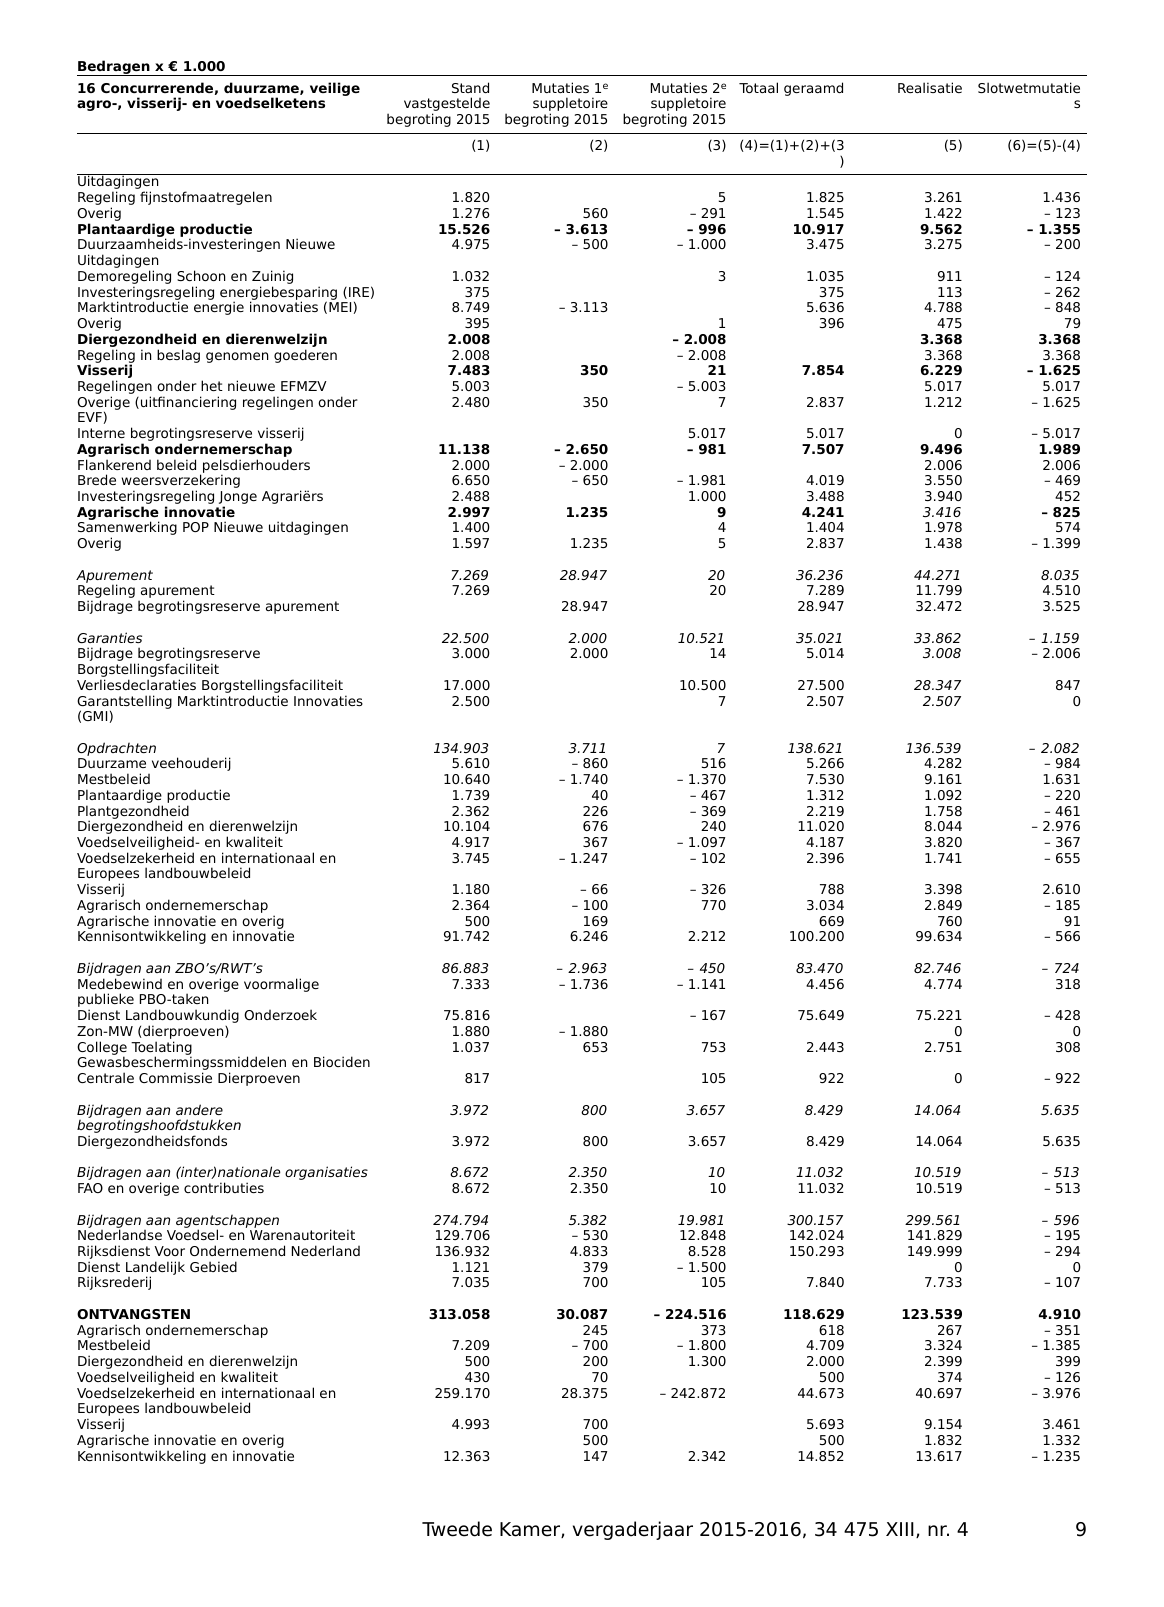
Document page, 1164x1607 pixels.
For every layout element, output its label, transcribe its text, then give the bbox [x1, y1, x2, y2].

table_cell 3.368 [969, 332, 1087, 347]
table_cell [732, 615, 850, 630]
table_cell – 200 [969, 237, 1087, 269]
table_cell [969, 1197, 1087, 1212]
table_cell 817 [378, 1071, 496, 1087]
table_cell Totaal geraamd [732, 76, 850, 132]
table_cell Bijdrage begrotingsreserve Borgstellingsfaciliteit [77, 646, 378, 678]
table_cell – 1.097 [614, 835, 732, 851]
table_cell [850, 1291, 968, 1307]
table_cell 1.978 [850, 520, 968, 536]
table_cell – 1.880 [496, 1024, 614, 1039]
table_cell Diergezondheidsfonds [77, 1134, 378, 1149]
table_cell Nederlandse Voedsel- en Warenautoriteit [77, 1228, 378, 1244]
table_cell – 2.008 [614, 347, 732, 363]
table_cell 4 [614, 520, 732, 536]
table_cell (5) [850, 134, 968, 174]
table_cell 9.496 [850, 442, 968, 457]
table_cell 313.058 [378, 1307, 496, 1322]
table_cell Overig [77, 536, 378, 552]
table_cell – 1.159 [969, 630, 1087, 646]
table_cell Visserij [77, 363, 378, 379]
table_cell 75.221 [850, 1008, 968, 1024]
table_cell Regeling apurement [77, 583, 378, 599]
table_cell 100.200 [732, 929, 850, 945]
table_cell – 100 [496, 898, 614, 913]
table_cell 8.044 [850, 819, 968, 835]
table_cell 379 [496, 1260, 614, 1275]
table_cell – 242.872 [614, 1385, 732, 1417]
table_cell 5 [614, 190, 732, 206]
table_cell 91.742 [378, 929, 496, 945]
table_cell 4.187 [732, 835, 850, 851]
table_cell [496, 693, 614, 725]
table_cell 16 Concurrerende, duurzame, veilige agro-, visserij- en voedselketens [77, 76, 378, 132]
table_cell 10 [614, 1165, 732, 1181]
table_cell 396 [732, 316, 850, 332]
table_cell [378, 1433, 496, 1448]
table_cell 788 [732, 882, 850, 898]
table_cell [614, 615, 732, 630]
table_cell 27.500 [732, 678, 850, 693]
table_cell – 5.017 [969, 426, 1087, 442]
table_cell 0 [850, 426, 968, 442]
table_cell [732, 1087, 850, 1102]
table_cell 0 [969, 1024, 1087, 1039]
table_cell Diergezondheid en dierenwelzijn [77, 332, 378, 347]
table_cell 4.788 [850, 300, 968, 316]
table_cell [850, 1150, 968, 1165]
table_cell 75.649 [732, 1008, 850, 1024]
table_cell 14.852 [732, 1448, 850, 1464]
table_cell [378, 1323, 496, 1338]
table_cell 760 [850, 914, 968, 929]
table_cell – 185 [969, 898, 1087, 913]
table_cell 5.017 [850, 379, 968, 394]
table_cell [850, 945, 968, 961]
table_cell – 513 [969, 1165, 1087, 1181]
table_cell 2.751 [850, 1039, 968, 1071]
table_cell Voedselveiligheid en kwaliteit [77, 1370, 378, 1385]
table_cell Uitdagingen [77, 175, 378, 190]
table_header Bedragen x € 1.000 [77, 59, 1087, 75]
table_cell [496, 489, 614, 504]
table_cell 8.672 [378, 1181, 496, 1197]
table_cell – 467 [614, 788, 732, 803]
table_cell [496, 379, 614, 394]
table_cell – 1.141 [614, 976, 732, 1008]
table_cell 452 [969, 489, 1087, 504]
table_cell [77, 1291, 378, 1307]
table_cell 2.837 [732, 536, 850, 552]
table_cell 5.382 [496, 1213, 614, 1228]
table_cell 22.500 [378, 630, 496, 646]
table_cell [732, 1150, 850, 1165]
table_cell 3.972 [378, 1102, 496, 1134]
table_cell [378, 426, 496, 442]
table_cell 14.064 [850, 1102, 968, 1134]
table_cell [614, 458, 732, 473]
table_cell 8.672 [378, 1165, 496, 1181]
table_cell 7.269 [378, 583, 496, 599]
table_cell 2.443 [732, 1039, 850, 1071]
table_cell 1.422 [850, 206, 968, 221]
table_cell [77, 945, 378, 961]
table_cell 28.347 [850, 678, 968, 693]
table_cell 430 [378, 1370, 496, 1385]
table_cell 500 [732, 1370, 850, 1385]
table_cell 141.829 [850, 1228, 968, 1244]
table_cell 5.610 [378, 756, 496, 772]
table_cell [614, 1417, 732, 1433]
table_cell [732, 379, 850, 394]
table_cell 138.621 [732, 741, 850, 756]
table_cell 800 [496, 1134, 614, 1149]
table_cell [496, 678, 614, 693]
table_cell 3.550 [850, 473, 968, 489]
table_cell – 450 [614, 961, 732, 976]
table_cell – 3.613 [496, 221, 614, 237]
table_cell 2.507 [732, 693, 850, 725]
table_cell 7 [614, 741, 732, 756]
table_cell 3.261 [850, 190, 968, 206]
table_cell 2.480 [378, 395, 496, 426]
table_cell 5.693 [732, 1417, 850, 1433]
table_cell 3.461 [969, 1417, 1087, 1433]
table_cell 1.037 [378, 1039, 496, 1071]
table_cell [496, 332, 614, 347]
table_cell 0 [850, 1024, 968, 1039]
table_cell [614, 1150, 732, 1165]
table_cell 375 [378, 284, 496, 300]
table_cell 847 [969, 678, 1087, 693]
table_cell – 1.355 [969, 221, 1087, 237]
table_cell 500 [496, 1433, 614, 1448]
table_cell – 469 [969, 473, 1087, 489]
table_cell 3.657 [614, 1134, 732, 1149]
table_cell 147 [496, 1448, 614, 1464]
table_cell 2.219 [732, 804, 850, 819]
table_cell – 655 [969, 851, 1087, 882]
table_cell 14.064 [850, 1134, 968, 1149]
table_cell [732, 1197, 850, 1212]
table_cell – 220 [969, 788, 1087, 803]
table_cell [496, 945, 614, 961]
table_cell 0 [850, 1260, 968, 1275]
table_cell Investeringsregeling Jonge Agrariërs [77, 489, 378, 504]
table_cell 32.472 [850, 599, 968, 615]
table_cell – 984 [969, 756, 1087, 772]
table_cell Agrarische innovatie en overig [77, 914, 378, 929]
table_cell ONTVANGSTEN [77, 1307, 378, 1322]
table_cell 7.483 [378, 363, 496, 379]
table_cell [732, 552, 850, 567]
table_cell 3.275 [850, 237, 968, 269]
table_cell – 167 [614, 1008, 732, 1024]
table_cell 0 [969, 1260, 1087, 1275]
table_cell – 860 [496, 756, 614, 772]
table_cell 1.545 [732, 206, 850, 221]
table_cell [77, 552, 378, 567]
table_cell 6.650 [378, 473, 496, 489]
table_cell [378, 1291, 496, 1307]
table_cell Plantgezondheid [77, 804, 378, 819]
table_cell 11.799 [850, 583, 968, 599]
table_cell 12.363 [378, 1448, 496, 1464]
table_cell 2.837 [732, 395, 850, 426]
table_cell 274.794 [378, 1213, 496, 1228]
table_cell 28.947 [496, 568, 614, 583]
table_cell 11.020 [732, 819, 850, 835]
table_cell FAO en overige contributies [77, 1181, 378, 1197]
table_cell 1.032 [378, 269, 496, 284]
table_cell – 66 [496, 882, 614, 898]
table_cell – 2.006 [969, 646, 1087, 678]
table_cell 9.562 [850, 221, 968, 237]
table_cell [969, 552, 1087, 567]
table_cell 70 [496, 1370, 614, 1385]
table_cell 134.903 [378, 741, 496, 756]
table_cell Kennisontwikkeling en innovatie [77, 929, 378, 945]
table_cell [614, 1370, 732, 1385]
table_cell 99.634 [850, 929, 968, 945]
table_cell [496, 1087, 614, 1102]
table_cell – 351 [969, 1323, 1087, 1338]
table_cell – 566 [969, 929, 1087, 945]
table_cell 1.000 [614, 489, 732, 504]
table_cell Opdrachten [77, 741, 378, 756]
table_cell 2.000 [378, 458, 496, 473]
table_cell [732, 332, 850, 347]
table_cell 1.180 [378, 882, 496, 898]
table_cell 2.849 [850, 898, 968, 913]
table_cell 2.396 [732, 851, 850, 882]
table_cell [614, 1291, 732, 1307]
table_cell 7.333 [378, 976, 496, 1008]
table_cell – 596 [969, 1213, 1087, 1228]
table_cell 318 [969, 976, 1087, 1008]
table_cell 3.324 [850, 1338, 968, 1354]
table_cell 11.032 [732, 1165, 850, 1181]
table_cell 10.519 [850, 1165, 968, 1181]
table_cell 2.362 [378, 804, 496, 819]
table_cell 516 [614, 756, 732, 772]
table_cell 10.104 [378, 819, 496, 835]
table_cell Mestbeleid [77, 772, 378, 788]
table_cell – 700 [496, 1338, 614, 1354]
table_cell – 1.736 [496, 976, 614, 1008]
table_cell Centrale Commissie Dierproeven [77, 1071, 378, 1087]
table_cell 6.229 [850, 363, 968, 379]
table_cell Bijdragen aan andere begrotingshoofdstukken [77, 1102, 378, 1134]
table_cell 82.746 [850, 961, 968, 976]
table_cell Dienst Landbouwkundig Onderzoek [77, 1008, 378, 1024]
table_cell [969, 175, 1087, 190]
table_cell 1.825 [732, 190, 850, 206]
table_cell [614, 914, 732, 929]
table_cell 7.269 [378, 568, 496, 583]
table_cell 911 [850, 269, 968, 284]
table_cell [850, 175, 968, 190]
table_cell [496, 1150, 614, 1165]
table_cell 20 [614, 583, 732, 599]
table_cell 700 [496, 1417, 614, 1433]
table_cell 2.488 [378, 489, 496, 504]
table_cell 8.035 [969, 568, 1087, 583]
table_cell 350 [496, 395, 614, 426]
table_cell 1.989 [969, 442, 1087, 457]
table_cell 3.745 [378, 851, 496, 882]
table_cell 13.617 [850, 1448, 968, 1464]
table_cell Overige (uitfinanciering regelingen onder EVF) [77, 395, 378, 426]
table_cell – 3.976 [969, 1385, 1087, 1417]
table_cell 142.024 [732, 1228, 850, 1244]
table_cell Medebewind en overige voormalige publieke PBO-taken [77, 976, 378, 1008]
table_cell 4.282 [850, 756, 968, 772]
table_cell 676 [496, 819, 614, 835]
table_cell – 1.740 [496, 772, 614, 788]
table_cell Samenwerking POP Nieuwe uitdagingen [77, 520, 378, 536]
table_cell – 650 [496, 473, 614, 489]
table_cell [496, 520, 614, 536]
table_cell – 1.800 [614, 1338, 732, 1354]
table_cell (3) [614, 134, 732, 174]
table_cell Plantaardige productie [77, 221, 378, 237]
table_cell Agrarisch ondernemerschap [77, 1323, 378, 1338]
table_cell Regeling fijnstofmaatregelen [77, 190, 378, 206]
table_cell 2.342 [614, 1448, 732, 1464]
table_cell [378, 615, 496, 630]
table_cell 267 [850, 1323, 968, 1338]
table_cell 373 [614, 1323, 732, 1338]
table_cell 3.000 [378, 646, 496, 678]
table_cell [496, 552, 614, 567]
table_cell 1.332 [969, 1433, 1087, 1448]
table_cell (4)=(1)+(2)+(3) [732, 134, 850, 174]
table_cell Overig [77, 206, 378, 221]
table_cell [496, 269, 614, 284]
table_cell 2.000 [732, 1354, 850, 1370]
table_cell 14 [614, 646, 732, 678]
table_cell Stand vastgestelde begroting 2015 [378, 76, 496, 132]
table_cell – 530 [496, 1228, 614, 1244]
table_cell Rijksrederij [77, 1275, 378, 1291]
table_cell 226 [496, 804, 614, 819]
table_cell [732, 1291, 850, 1307]
table_cell 9.154 [850, 1417, 968, 1433]
table_cell – 124 [969, 269, 1087, 284]
table_cell – 2.976 [969, 819, 1087, 835]
table_cell 475 [850, 316, 968, 332]
table_cell – 326 [614, 882, 732, 898]
table_cell Mutaties 2e suppletoire begroting 2015 [614, 76, 732, 132]
table_cell 8.528 [614, 1244, 732, 1259]
table_cell 240 [614, 819, 732, 835]
table_cell [614, 284, 732, 300]
table_cell 4.993 [378, 1417, 496, 1433]
table_cell Diergezondheid en dierenwelzijn [77, 1354, 378, 1370]
table_cell 3.034 [732, 898, 850, 913]
table_cell – 1.981 [614, 473, 732, 489]
table_cell 3.368 [969, 347, 1087, 363]
table_cell 4.709 [732, 1338, 850, 1354]
table_cell Garantstelling Marktintroductie Innovaties (GMI) [77, 693, 378, 725]
table_cell Duurzame veehouderij [77, 756, 378, 772]
table_cell 123.539 [850, 1307, 968, 1322]
table_cell [496, 316, 614, 332]
table_cell [496, 1197, 614, 1212]
table_cell 113 [850, 284, 968, 300]
table_cell Voedselzekerheid en internationaal en Europees landbouwbeleid [77, 851, 378, 882]
table_cell 11.032 [732, 1181, 850, 1197]
table_cell [614, 1087, 732, 1102]
table_cell [77, 1150, 378, 1165]
table_cell – 126 [969, 1370, 1087, 1385]
table_cell – 848 [969, 300, 1087, 316]
table_cell 5.003 [378, 379, 496, 394]
table_cell [614, 725, 732, 741]
table_cell 83.470 [732, 961, 850, 976]
table_cell 118.629 [732, 1307, 850, 1322]
table_cell [496, 1008, 614, 1024]
table_cell – 294 [969, 1244, 1087, 1259]
table_cell 2.507 [850, 693, 968, 725]
table_cell 4.510 [969, 583, 1087, 599]
table_cell Mestbeleid [77, 1338, 378, 1354]
table_cell [969, 1087, 1087, 1102]
table_cell 399 [969, 1354, 1087, 1370]
table_cell – 1.370 [614, 772, 732, 788]
table_cell [614, 1197, 732, 1212]
table_cell 3.940 [850, 489, 968, 504]
table_cell – 724 [969, 961, 1087, 976]
table_cell [850, 1197, 968, 1212]
table_cell 2.006 [969, 458, 1087, 473]
table_cell – 369 [614, 804, 732, 819]
table_cell [496, 347, 614, 363]
table_cell – 428 [969, 1008, 1087, 1024]
table_cell [378, 1197, 496, 1212]
table_cell 7 [614, 693, 732, 725]
table_cell [850, 615, 968, 630]
table_cell 2.399 [850, 1354, 968, 1370]
table_cell 1.597 [378, 536, 496, 552]
table_cell – 107 [969, 1275, 1087, 1291]
table_cell – 922 [969, 1071, 1087, 1087]
table_cell 1.631 [969, 772, 1087, 788]
table_cell Agrarische innovatie en overig [77, 1433, 378, 1448]
table_cell 21 [614, 363, 732, 379]
table_cell 28.947 [732, 599, 850, 615]
table_cell – 981 [614, 442, 732, 457]
table_cell Dienst Landelijk Gebied [77, 1260, 378, 1275]
table_cell 800 [496, 1102, 614, 1134]
table_cell Bijdragen aan (inter)nationale organisaties [77, 1165, 378, 1181]
table_cell 8.749 [378, 300, 496, 316]
table_cell 15.526 [378, 221, 496, 237]
table_cell Voedselveiligheid- en kwaliteit [77, 835, 378, 851]
table_cell 4.241 [732, 505, 850, 520]
table_cell Rijksdienst Voor Ondernemend Nederland [77, 1244, 378, 1259]
table_cell 129.706 [378, 1228, 496, 1244]
table_cell 5.014 [732, 646, 850, 678]
table_cell Visserij [77, 882, 378, 898]
table_cell 1.312 [732, 788, 850, 803]
table_cell [77, 134, 378, 174]
table_cell Zon-MW (dierproeven) [77, 1024, 378, 1039]
table_cell [732, 1260, 850, 1275]
table_cell 10.640 [378, 772, 496, 788]
table_cell 28.375 [496, 1385, 614, 1417]
table_cell – 1.625 [969, 363, 1087, 379]
table_cell 44.271 [850, 568, 968, 583]
table_cell 2.350 [496, 1181, 614, 1197]
table_cell 44.673 [732, 1385, 850, 1417]
table_cell Slotwetmutaties [969, 76, 1087, 132]
table_cell Marktintroductie energie innovaties (MEI) [77, 300, 378, 316]
table_cell 4.456 [732, 976, 850, 1008]
table_cell Visserij [77, 1417, 378, 1433]
table_cell – 2.963 [496, 961, 614, 976]
table_cell 136.932 [378, 1244, 496, 1259]
table_cell 1 [614, 316, 732, 332]
table_cell 2.997 [378, 505, 496, 520]
table_cell 0 [850, 1071, 968, 1087]
table_cell (1) [378, 134, 496, 174]
table_cell 9.161 [850, 772, 968, 788]
table_cell – 102 [614, 851, 732, 882]
table_cell Bijdragen aan agentschappen [77, 1213, 378, 1228]
table_cell 1.880 [378, 1024, 496, 1039]
table_cell 200 [496, 1354, 614, 1370]
table_cell 1.400 [378, 520, 496, 536]
table_cell – 2.650 [496, 442, 614, 457]
table_cell – 195 [969, 1228, 1087, 1244]
table_cell 374 [850, 1370, 968, 1385]
table_cell 245 [496, 1323, 614, 1338]
table_cell 19.981 [614, 1213, 732, 1228]
table_cell 1.235 [496, 536, 614, 552]
table_cell 36.236 [732, 568, 850, 583]
table_cell College Toelating Gewasbeschermingssmiddelen en Biociden [77, 1039, 378, 1071]
table_cell [614, 945, 732, 961]
table_cell 8.429 [732, 1102, 850, 1134]
table_cell 105 [614, 1275, 732, 1291]
table_cell 308 [969, 1039, 1087, 1071]
table_cell 4.975 [378, 237, 496, 269]
table_cell 3.525 [969, 599, 1087, 615]
table_cell 20 [614, 568, 732, 583]
table_cell – 513 [969, 1181, 1087, 1197]
table_cell (2) [496, 134, 614, 174]
table_cell Agrarisch ondernemerschap [77, 898, 378, 913]
table_cell Investeringsregeling energiebesparing (IRE) [77, 284, 378, 300]
table_cell 40 [496, 788, 614, 803]
table_cell 1.404 [732, 520, 850, 536]
table_cell 6.246 [496, 929, 614, 945]
table_cell [614, 175, 732, 190]
table_cell 4.910 [969, 1307, 1087, 1322]
table_cell 2.364 [378, 898, 496, 913]
table_cell [732, 175, 850, 190]
table_cell 3.488 [732, 489, 850, 504]
table_cell 30.087 [496, 1307, 614, 1322]
table_cell 669 [732, 914, 850, 929]
table_cell [496, 725, 614, 741]
table_cell 5.636 [732, 300, 850, 316]
table_cell 7.530 [732, 772, 850, 788]
table_cell 4.833 [496, 1244, 614, 1259]
table_cell 5.017 [614, 426, 732, 442]
table_cell 922 [732, 1071, 850, 1087]
table_cell 4.019 [732, 473, 850, 489]
table_cell 2.500 [378, 693, 496, 725]
table_cell 10.500 [614, 678, 732, 693]
table_cell 79 [969, 316, 1087, 332]
table_cell [77, 1197, 378, 1212]
table_cell 3.475 [732, 237, 850, 269]
table_cell 75.816 [378, 1008, 496, 1024]
table_cell Plantaardige productie [77, 788, 378, 803]
table_cell Voedselzekerheid en internationaal en Europees landbouwbeleid [77, 1385, 378, 1417]
table_cell Garanties [77, 630, 378, 646]
table_cell [496, 426, 614, 442]
table_cell 4.917 [378, 835, 496, 851]
table_cell Overig [77, 316, 378, 332]
table_cell 3.820 [850, 835, 968, 851]
table_cell – 123 [969, 206, 1087, 221]
table_cell Bijdrage begrotingsreserve apurement [77, 599, 378, 615]
table_cell Agrarisch ondernemerschap [77, 442, 378, 457]
table_cell – 461 [969, 804, 1087, 819]
table_cell – 1.235 [969, 1448, 1087, 1464]
table_cell 86.883 [378, 961, 496, 976]
table_cell [850, 725, 968, 741]
table_cell [378, 1087, 496, 1102]
table_cell 7.840 [732, 1275, 850, 1291]
table_cell 259.170 [378, 1385, 496, 1417]
table_cell – 1.247 [496, 851, 614, 882]
table_cell [732, 945, 850, 961]
table_cell 12.848 [614, 1228, 732, 1244]
table_cell [496, 175, 614, 190]
table_cell Brede weersverzekering [77, 473, 378, 489]
table_cell Diergezondheid en dierenwelzijn [77, 819, 378, 835]
table_cell 5 [614, 536, 732, 552]
table_cell Verliesdeclaraties Borgstellingsfaciliteit [77, 678, 378, 693]
table_cell 10 [614, 1181, 732, 1197]
table_cell 1.121 [378, 1260, 496, 1275]
table_cell 2.212 [614, 929, 732, 945]
table_cell [77, 725, 378, 741]
table_cell 7.733 [850, 1275, 968, 1291]
table_cell Interne begrotingsreserve visserij [77, 426, 378, 442]
table_cell Kennisontwikkeling en innovatie [77, 1448, 378, 1464]
table_cell [378, 945, 496, 961]
table_cell 395 [378, 316, 496, 332]
table_cell 1.300 [614, 1354, 732, 1370]
table_cell 3.368 [850, 347, 968, 363]
table_cell [614, 1024, 732, 1039]
table_cell 28.947 [496, 599, 614, 615]
table_cell 1.758 [850, 804, 968, 819]
table_cell [378, 599, 496, 615]
table_cell 17.000 [378, 678, 496, 693]
table_cell 3.972 [378, 1134, 496, 1149]
table_cell 500 [378, 1354, 496, 1370]
table_cell 8.429 [732, 1134, 850, 1149]
table_cell 2.350 [496, 1165, 614, 1181]
table_cell 7.289 [732, 583, 850, 599]
table_cell 2.008 [378, 332, 496, 347]
table_cell 3.711 [496, 741, 614, 756]
table_cell 3.657 [614, 1102, 732, 1134]
table_cell [850, 552, 968, 567]
table_cell Flankerend beleid pelsdierhouders [77, 458, 378, 473]
table_cell 299.561 [850, 1213, 968, 1228]
table_cell 5.266 [732, 756, 850, 772]
table_cell 350 [496, 363, 614, 379]
table_cell 136.539 [850, 741, 968, 756]
table_cell 5.017 [732, 426, 850, 442]
table_cell 3.398 [850, 882, 968, 898]
table_cell Regelingen onder het nieuwe EFMZV [77, 379, 378, 394]
table_cell – 2.008 [614, 332, 732, 347]
table_cell – 3.113 [496, 300, 614, 316]
table_cell 7.035 [378, 1275, 496, 1291]
table_cell Apurement [77, 568, 378, 583]
table_cell 618 [732, 1323, 850, 1338]
table_cell 2.008 [378, 347, 496, 363]
table_cell 7.209 [378, 1338, 496, 1354]
table_cell 300.157 [732, 1213, 850, 1228]
table_cell 0 [969, 693, 1087, 725]
table_cell 1.092 [850, 788, 968, 803]
table_cell [378, 725, 496, 741]
table_cell 5.017 [969, 379, 1087, 394]
table_cell [732, 458, 850, 473]
table_cell 3.368 [850, 332, 968, 347]
table_cell 1.820 [378, 190, 496, 206]
table_cell [77, 615, 378, 630]
table_cell 5.635 [969, 1134, 1087, 1149]
table_cell – 1.399 [969, 536, 1087, 552]
table_cell 3.008 [850, 646, 968, 678]
table_cell 1.276 [378, 206, 496, 221]
table_cell 574 [969, 520, 1087, 536]
table_cell 3.416 [850, 505, 968, 520]
table_cell 1.832 [850, 1433, 968, 1448]
table_cell 149.999 [850, 1244, 968, 1259]
table_cell [378, 552, 496, 567]
table_cell [614, 1433, 732, 1448]
table_cell [969, 615, 1087, 630]
table_cell [732, 347, 850, 363]
table_cell – 996 [614, 221, 732, 237]
table_cell 2.000 [496, 630, 614, 646]
table_cell [496, 284, 614, 300]
table_cell – 1.500 [614, 1260, 732, 1275]
table_cell Demoregeling Schoon en Zuinig [77, 269, 378, 284]
table_cell – 2.000 [496, 458, 614, 473]
table_cell 35.021 [732, 630, 850, 646]
table_cell – 291 [614, 206, 732, 221]
table_cell [614, 552, 732, 567]
table_cell [732, 725, 850, 741]
table_cell [614, 300, 732, 316]
table_cell 753 [614, 1039, 732, 1071]
table_cell [378, 175, 496, 190]
table_cell 33.862 [850, 630, 968, 646]
table_cell 10.521 [614, 630, 732, 646]
table_cell – 367 [969, 835, 1087, 851]
table_cell 3 [614, 269, 732, 284]
table_cell [496, 615, 614, 630]
table_cell – 2.082 [969, 741, 1087, 756]
table_cell Bijdragen aan ZBO’s/RWT’s [77, 961, 378, 976]
table_cell 9 [614, 505, 732, 520]
table_cell 1.438 [850, 536, 968, 552]
table_cell [732, 1024, 850, 1039]
table_cell [969, 1291, 1087, 1307]
table_cell [496, 583, 614, 599]
table_cell [496, 1071, 614, 1087]
table_cell – 825 [969, 505, 1087, 520]
table_cell 40.697 [850, 1385, 968, 1417]
table_cell 1.436 [969, 190, 1087, 206]
table_cell – 262 [969, 284, 1087, 300]
table_cell 7 [614, 395, 732, 426]
table_cell [969, 1150, 1087, 1165]
table_cell 700 [496, 1275, 614, 1291]
table_cell – 224.516 [614, 1307, 732, 1322]
table_cell [496, 190, 614, 206]
table_cell 1.212 [850, 395, 968, 426]
table_cell 2.006 [850, 458, 968, 473]
table_cell 4.774 [850, 976, 968, 1008]
table_cell 150.293 [732, 1244, 850, 1259]
table_cell 560 [496, 206, 614, 221]
table_cell 91 [969, 914, 1087, 929]
table_cell – 1.625 [969, 395, 1087, 426]
table_cell [378, 1150, 496, 1165]
table_cell Duurzaamheids-investeringen Nieuwe Uitdagingen [77, 237, 378, 269]
table_cell 653 [496, 1039, 614, 1071]
table_cell 375 [732, 284, 850, 300]
table_cell – 1.000 [614, 237, 732, 269]
table_cell 7.507 [732, 442, 850, 457]
table_cell – 500 [496, 237, 614, 269]
table_cell 10.917 [732, 221, 850, 237]
table_cell Mutaties 1e suppletoire begroting 2015 [496, 76, 614, 132]
table_cell 2.000 [496, 646, 614, 678]
table_cell 770 [614, 898, 732, 913]
table_cell Agrarische innovatie [77, 505, 378, 520]
table_cell 1.235 [496, 505, 614, 520]
table_cell 1.035 [732, 269, 850, 284]
table_cell Regeling in beslag genomen goederen [77, 347, 378, 363]
table_cell (6)=(5)-(4) [969, 134, 1087, 174]
table_cell 500 [378, 914, 496, 929]
table_cell 1.741 [850, 851, 968, 882]
table_cell [969, 725, 1087, 741]
table_cell 500 [732, 1433, 850, 1448]
table_cell – 5.003 [614, 379, 732, 394]
table_cell 5.635 [969, 1102, 1087, 1134]
table_cell [77, 1087, 378, 1102]
table_cell [969, 945, 1087, 961]
table_cell [614, 599, 732, 615]
table_cell 1.739 [378, 788, 496, 803]
table_cell 10.519 [850, 1181, 968, 1197]
table_cell [496, 1291, 614, 1307]
table_cell Realisatie [850, 76, 968, 132]
table_cell 2.610 [969, 882, 1087, 898]
table_cell 367 [496, 835, 614, 851]
table_cell [850, 1087, 968, 1102]
table_cell 105 [614, 1071, 732, 1087]
table_cell 169 [496, 914, 614, 929]
table_cell – 1.385 [969, 1338, 1087, 1354]
table_cell 7.854 [732, 363, 850, 379]
table_cell 11.138 [378, 442, 496, 457]
